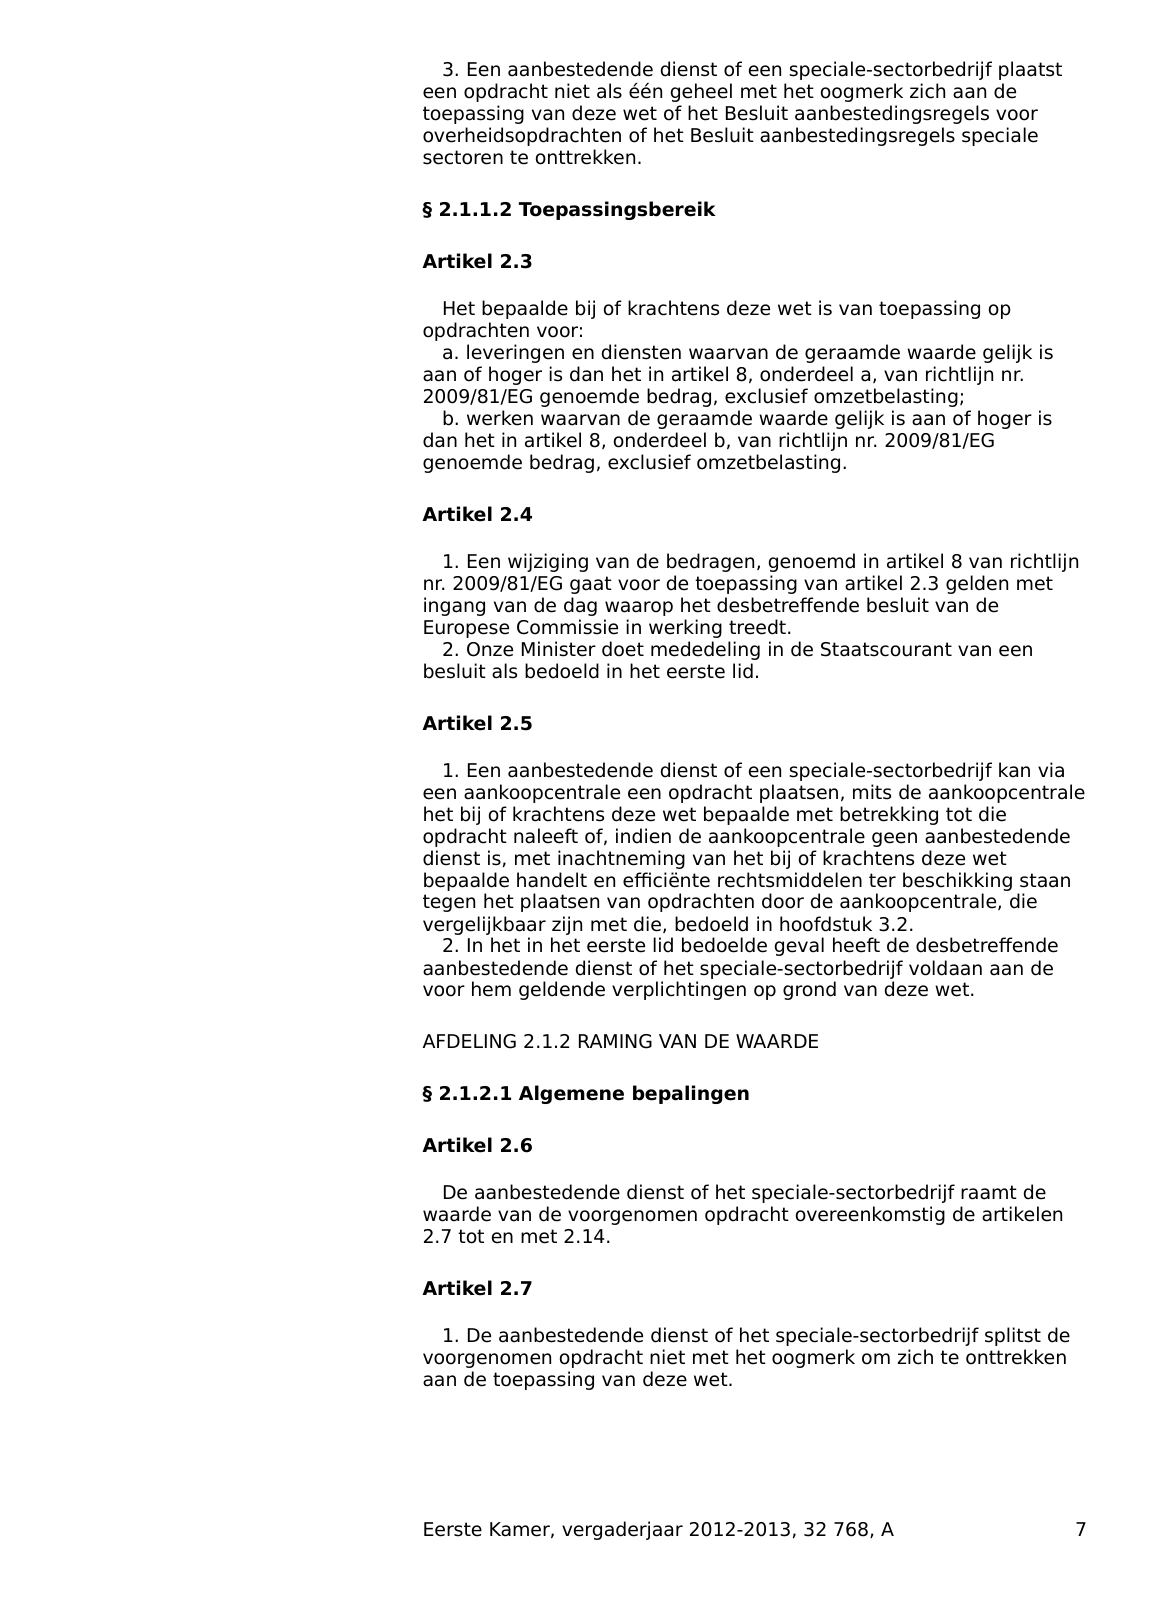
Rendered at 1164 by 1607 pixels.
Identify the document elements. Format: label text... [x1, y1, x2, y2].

subtitle Artikel 2.6 [422, 1135, 1087, 1157]
subtitle Artikel 2.5 [422, 713, 1087, 734]
subtitle AFDELING 2.1.2 RAMING VAN DE WAARDE [422, 1031, 1087, 1053]
subtitle Artikel 2.3 [422, 251, 1087, 273]
text Het bepaalde bij of krachtens deze wet is van toepassing op opdrachten voor: [422, 298, 1087, 342]
text b. werken waarvan de geraamde waarde gelijk is aan of hoger is dan het in artikel 8, onderdeel b, van richtlijn nr. 2009/81/EG genoemde bedrag, exclusief omzetbelasting. [422, 408, 1087, 474]
text 2. Onze Minister doet mededeling in de Staatscourant van een besluit als bedoeld in het eerste lid. [422, 639, 1087, 683]
text a. leveringen en diensten waarvan de geraamde waarde gelijk is aan of hoger is dan het in artikel 8, onderdeel a, van richtlijn nr. 2009/81/EG genoemde bedrag, exclusief omzetbelasting; [422, 342, 1087, 408]
text 1. De aanbestedende dienst of het speciale-sectorbedrijf splitst de voorgenomen opdracht niet met het oogmerk om zich te onttrekken aan de toepassing van deze wet. [422, 1325, 1087, 1391]
text 3. Een aanbestedende dienst of een speciale-sectorbedrijf plaatst een opdracht niet als één geheel met het oogmerk zich aan de toepassing van deze wet of het Besluit aanbestedingsregels voor overheidsopdrachten of het Besluit aanbestedingsregels speciale sectoren te onttrekken. [422, 59, 1087, 169]
text 1. Een wijziging van de bedragen, genoemd in artikel 8 van richtlijn nr. 2009/81/EG gaat voor de toepassing van artikel 2.3 gelden met ingang van de dag waarop het desbetreffende besluit van de Europese Commissie in werking treedt. [422, 551, 1087, 639]
subtitle § 2.1.2.1 Algemene bepalingen [422, 1083, 1087, 1105]
text 2. In het in het eerste lid bedoelde geval heeft de desbetreffende aanbestedende dienst of het speciale-sectorbedrijf voldaan aan de voor hem geldende verplichtingen op grond van deze wet. [422, 935, 1087, 1001]
subtitle Artikel 2.7 [422, 1278, 1087, 1300]
subtitle § 2.1.1.2 Toepassingsbereik [422, 199, 1087, 221]
text 1. Een aanbestedende dienst of een speciale-sectorbedrijf kan via een aankoopcentrale een opdracht plaatsen, mits de aankoopcentrale het bij of krachtens deze wet bepaalde met betrekking tot die opdracht naleeft of, indien de aankoopcentrale geen aanbestedende dienst is, met inachtneming van het bij of krachtens deze wet bepaalde handelt en efficiënte rechtsmiddelen ter beschikking staan tegen het plaatsen van opdrachten door de aankoopcentrale, die vergelijkbaar zijn met die, bedoeld in hoofdstuk 3.2. [422, 759, 1087, 935]
text De aanbestedende dienst of het speciale-sectorbedrijf raamt de waarde van de voorgenomen opdracht overeenkomstig de artikelen 2.7 tot en met 2.14. [422, 1182, 1087, 1248]
subtitle Artikel 2.4 [422, 504, 1087, 526]
